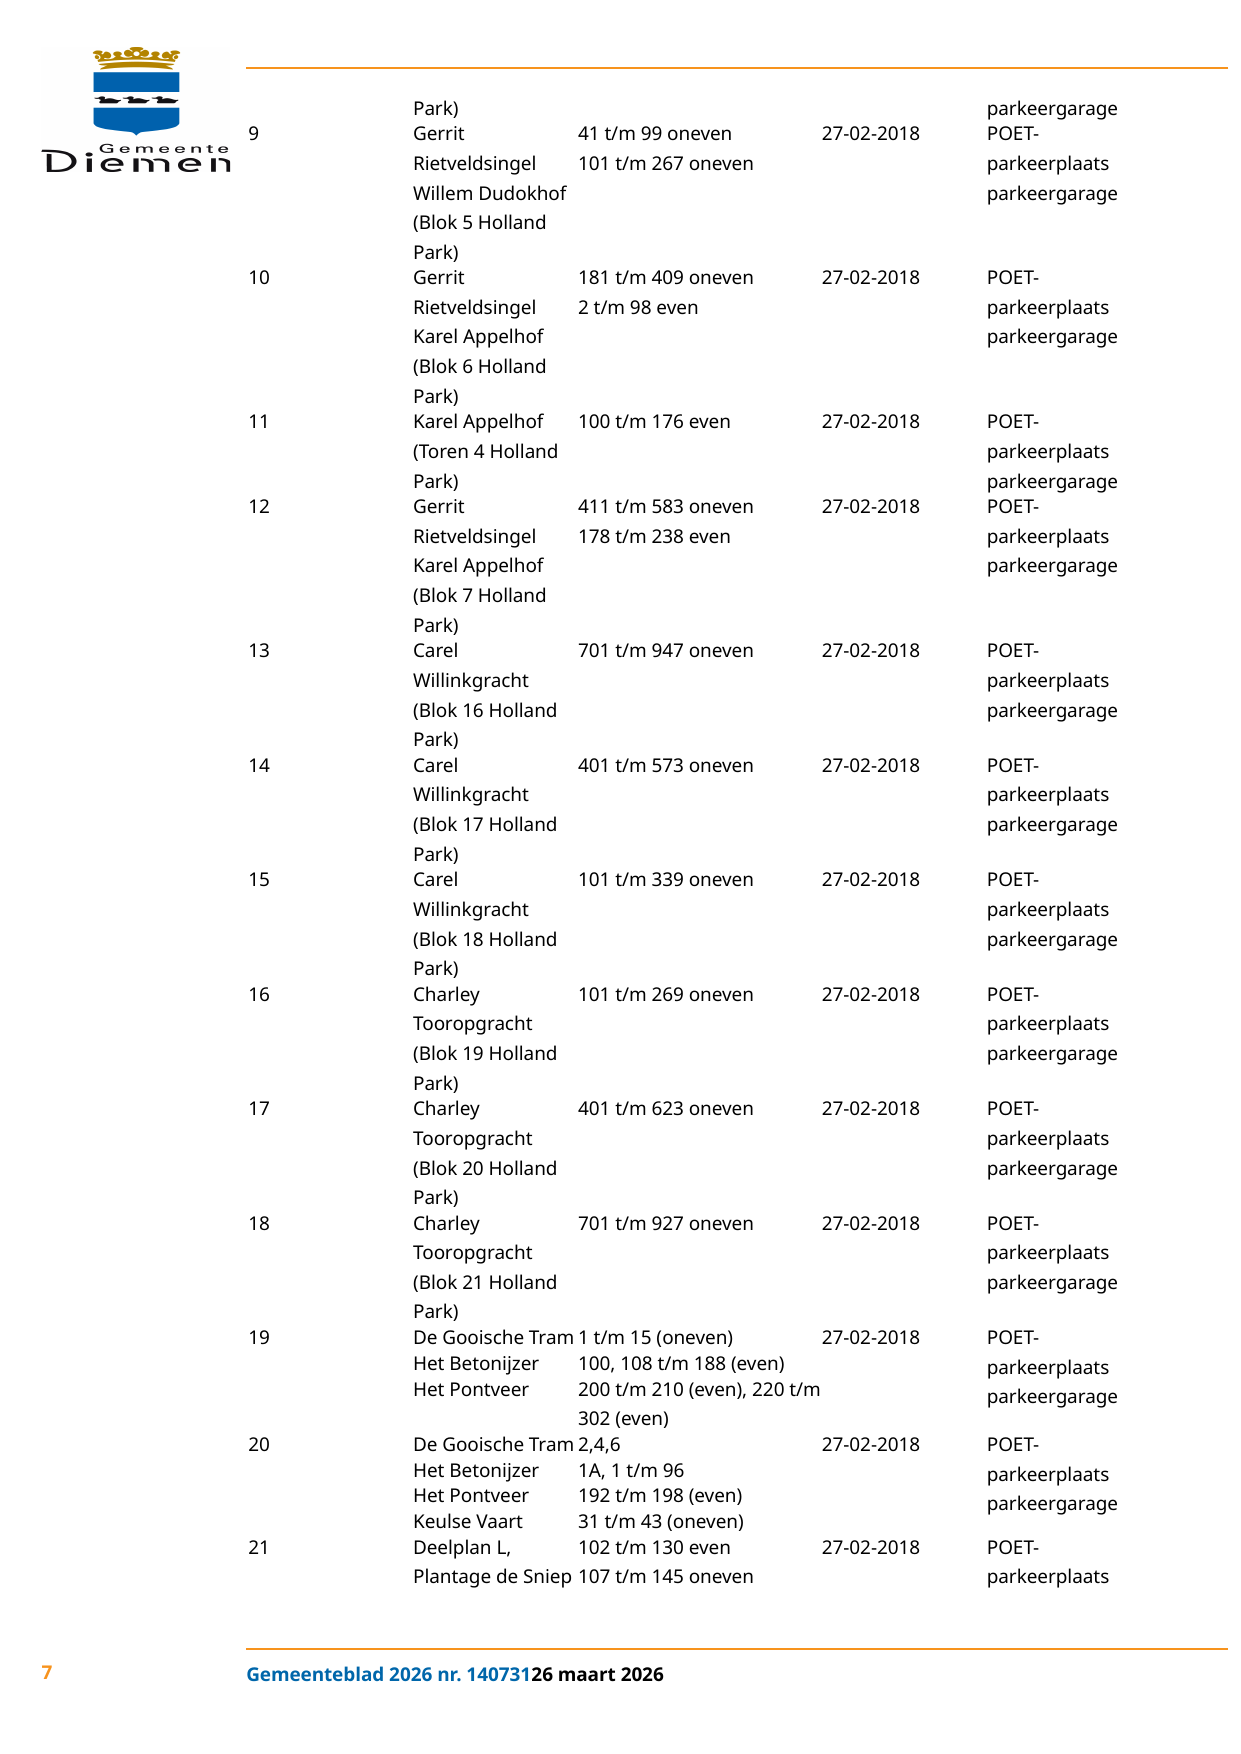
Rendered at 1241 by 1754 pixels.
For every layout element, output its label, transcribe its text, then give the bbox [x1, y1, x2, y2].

table_cell 100 t/m 176 even [578, 409, 822, 493]
table_cell 41 t/m 99 oneven 101 t/m 267 oneven [578, 121, 822, 264]
table_cell 102 t/m 130 even 107 t/m 145 oneven [578, 1534, 822, 1589]
table_header parkeergarage [987, 95, 1152, 121]
table_cell 27-02-2018 [822, 1431, 987, 1534]
table_cell 18 [248, 1210, 413, 1324]
table_cell 27-02-2018 [822, 1325, 987, 1431]
table_header [822, 95, 987, 121]
table_cell 27-02-2018 [822, 1210, 987, 1324]
table_cell Carel Willinkgracht (Blok 16 Holland Park) [413, 638, 578, 752]
table_cell Carel Willinkgracht (Blok 18 Holland Park) [413, 867, 578, 981]
table_cell 15 [248, 867, 413, 981]
table_cell Charley Tooropgracht (Blok 21 Holland Park) [413, 1210, 578, 1324]
table_cell Keulse Vaart [413, 1509, 578, 1534]
table_cell De Gooische Tram [413, 1431, 578, 1457]
table_cell 11 [248, 409, 413, 493]
table_cell 701 t/m 947 oneven [578, 638, 822, 752]
table_cell 192 t/m 198 (even) [578, 1483, 822, 1508]
table_cell 13 [248, 638, 413, 752]
table_cell Charley Tooropgracht (Blok 19 Holland Park) [413, 981, 578, 1096]
table_cell De Gooische Tram [413, 1325, 578, 1350]
table_cell POET-parkeerplaats parkeergarage [987, 1431, 1152, 1534]
table_cell 27-02-2018 [822, 121, 987, 264]
table_cell 17 [248, 1096, 413, 1210]
table_cell 101 t/m 269 oneven [578, 981, 822, 1096]
table_cell 27-02-2018 [822, 867, 987, 981]
table_cell Deelplan L, Plantage de Sniep [413, 1534, 578, 1589]
table_cell 9 [248, 121, 413, 264]
table_cell Het Pontveer [413, 1376, 578, 1431]
table_cell POET-parkeerplaats parkeergarage [987, 752, 1152, 867]
table_header [578, 95, 822, 121]
table_cell Het Pontveer [413, 1483, 578, 1508]
table_cell 21 [248, 1534, 413, 1589]
table_cell 10 [248, 265, 413, 409]
table_cell Het Betonijzer [413, 1457, 578, 1483]
table_cell POET-parkeerplaats parkeergarage [987, 409, 1152, 493]
table_cell POET-parkeerplaats parkeergarage [987, 1210, 1152, 1324]
table_cell Gerrit Rietveldsingel Willem Dudokhof (Blok 5 Holland Park) [413, 121, 578, 264]
table_cell 1 t/m 15 (oneven) [578, 1325, 822, 1350]
table_cell 200 t/m 210 (even), 220 t/m 302 (even) [578, 1376, 822, 1431]
table_cell POET-parkeerplaats [987, 1534, 1152, 1589]
table_cell 1A, 1 t/m 96 [578, 1457, 822, 1483]
table_cell POET-parkeerplaats parkeergarage [987, 494, 1152, 638]
table_cell Charley Tooropgracht (Blok 20 Holland Park) [413, 1096, 578, 1210]
table_cell Gerrit Rietveldsingel Karel Appelhof (Blok 6 Holland Park) [413, 265, 578, 409]
table_cell 27-02-2018 [822, 1096, 987, 1210]
table_cell POET-parkeerplaats parkeergarage [987, 265, 1152, 409]
table_cell Gerrit Rietveldsingel Karel Appelhof (Blok 7 Holland Park) [413, 494, 578, 638]
table_cell 20 [248, 1431, 413, 1534]
table_cell 27-02-2018 [822, 409, 987, 493]
table_header [248, 95, 413, 121]
table_cell 181 t/m 409 oneven 2 t/m 98 even [578, 265, 822, 409]
table_cell Carel Willinkgracht (Blok 17 Holland Park) [413, 752, 578, 867]
table_cell 27-02-2018 [822, 981, 987, 1096]
table_cell 411 t/m 583 oneven 178 t/m 238 even [578, 494, 822, 638]
table_cell Het Betonijzer [413, 1350, 578, 1376]
table_cell 100, 108 t/m 188 (even) [578, 1350, 822, 1376]
table_cell POET-parkeerplaats parkeergarage [987, 1325, 1152, 1431]
table_cell 27-02-2018 [822, 1534, 987, 1589]
table_cell 27-02-2018 [822, 265, 987, 409]
picture [41, 47, 231, 172]
table_cell POET-parkeerplaats parkeergarage [987, 981, 1152, 1096]
table_cell 27-02-2018 [822, 752, 987, 867]
table_cell POET-parkeerplaats parkeergarage [987, 121, 1152, 264]
table_cell 27-02-2018 [822, 494, 987, 638]
table_cell 701 t/m 927 oneven [578, 1210, 822, 1324]
table_cell 19 [248, 1325, 413, 1431]
table_cell Karel Appelhof (Toren 4 Holland Park) [413, 409, 578, 493]
table_cell 27-02-2018 [822, 638, 987, 752]
table_cell 101 t/m 339 oneven [578, 867, 822, 981]
table_cell POET-parkeerplaats parkeergarage [987, 1096, 1152, 1210]
table_cell POET-parkeerplaats parkeergarage [987, 867, 1152, 981]
table_cell 401 t/m 623 oneven [578, 1096, 822, 1210]
table_header Park) [413, 95, 578, 121]
table_cell 12 [248, 494, 413, 638]
table_cell 31 t/m 43 (oneven) [578, 1509, 822, 1534]
table_cell 401 t/m 573 oneven [578, 752, 822, 867]
table_cell 14 [248, 752, 413, 867]
table_cell 16 [248, 981, 413, 1096]
table_cell 2,4,6 [578, 1431, 822, 1457]
table_cell POET-parkeerplaats parkeergarage [987, 638, 1152, 752]
